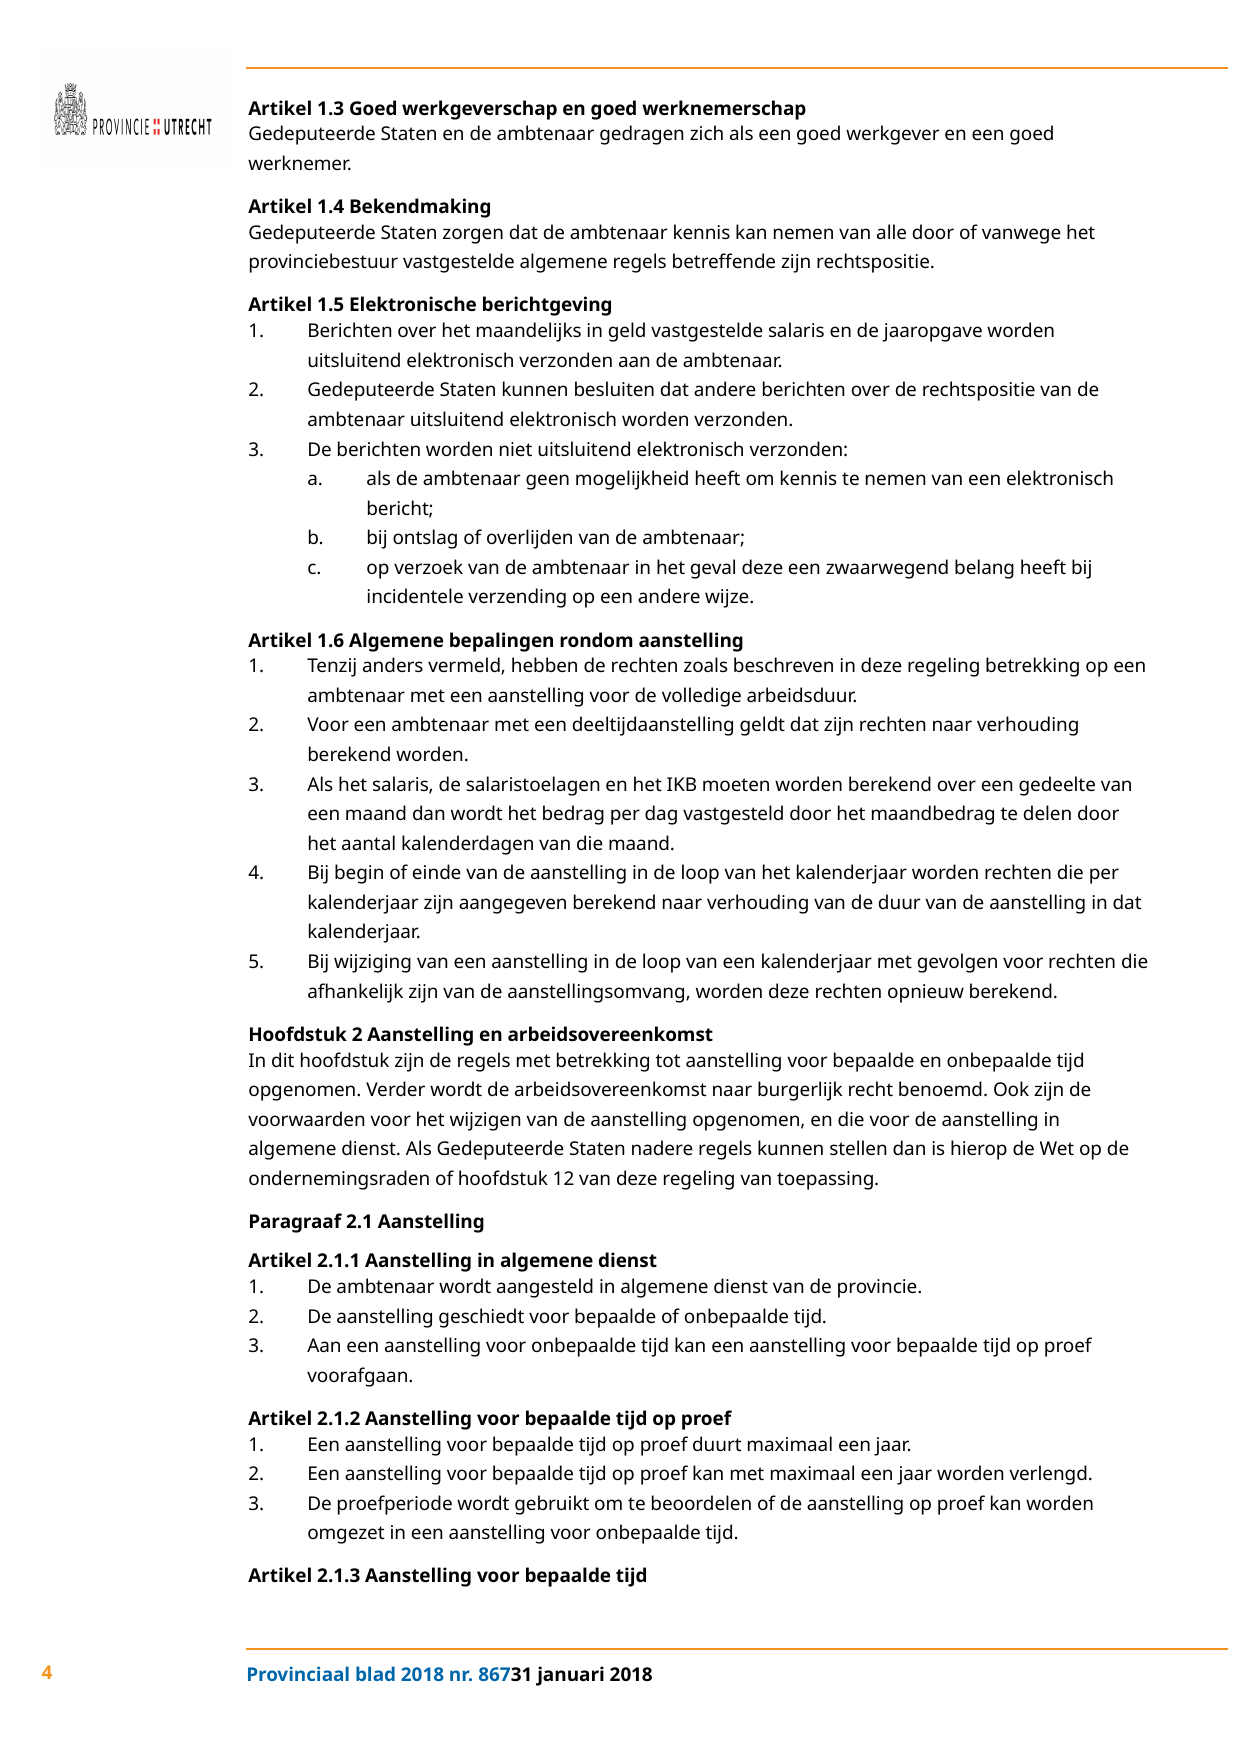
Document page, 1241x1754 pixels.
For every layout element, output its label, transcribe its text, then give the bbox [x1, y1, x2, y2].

text Artikel 1.6 Algemene bepalingen rondom aanstelling [248, 627, 1152, 652]
list De aanstelling geschiedt voor bepaalde of onbepaalde tijd. [248, 1303, 1152, 1328]
list Bij begin of einde van de aanstelling in de loop van het kalenderjaar worden rechten die per kalenderjaar zijn aangegeven berekend naar verhouding van de duur van de aanstelling in dat kalenderjaar. [248, 859, 1152, 944]
list als de ambtenaar geen mogelijkheid heeft om kennis te nemen van een elektronisch bericht; [307, 465, 1152, 521]
list De berichten worden niet uitsluitend elektronisch verzonden: [248, 436, 1152, 461]
list Aan een aanstelling voor onbepaalde tijd kan een aanstelling voor bepaalde tijd op proef voorafgaan. [248, 1332, 1152, 1388]
list bij ontslag of overlijden van de ambtenaar; [307, 524, 1152, 550]
text Gedeputeerde Staten zorgen dat de ambtenaar kennis kan nemen van alle door of vanwege het provinciebestuur vastgestelde algemene regels betreffende zijn rechtspositie. [248, 219, 1152, 274]
text In dit hoofdstuk zijn de regels met betrekking tot aanstelling voor bepaalde en onbepaalde tijd opgenomen. Verder wordt de arbeidsovereenkomst naar burgerlijk recht benoemd. Ook zijn de voorwaarden voor het wijzigen van de aanstelling opgenomen, en die voor de aanstelling in algemene dienst. Als Gedeputeerde Staten nadere regels kunnen stellen dan is hierop de Wet op de ondernemingsraden of hoofdstuk 12 van deze regeling van toepassing. [248, 1047, 1152, 1191]
list Gedeputeerde Staten kunnen besluiten dat andere berichten over de rechtspositie van de ambtenaar uitsluitend elektronisch worden verzonden. [248, 377, 1152, 432]
list Als het salaris, de salaristoelagen en het IKB moeten worden berekend over een gedeelte van een maand dan wordt het bedrag per dag vastgesteld door het maandbedrag te delen door het aantal kalenderdagen van die maand. [248, 771, 1152, 856]
list Voor een ambtenaar met een deeltijdaanstelling geldt dat zijn rechten naar verhouding berekend worden. [248, 712, 1152, 767]
text Artikel 1.4 Bekendmaking [248, 193, 1152, 219]
list De proefperiode wordt gebruikt om te beoordelen of de aanstelling op proef kan worden omgezet in een aanstelling voor onbepaalde tijd. [248, 1490, 1152, 1545]
list op verzoek van de ambtenaar in het geval deze een zwaarwegend belang heeft bij incidentele verzending op een andere wijze. [307, 554, 1152, 609]
list Bij wijziging van een aanstelling in de loop van een kalenderjaar met gevolgen voor rechten die afhankelijk zijn van de aanstellingsomvang, worden deze rechten opnieuw berekend. [248, 948, 1152, 1004]
picture [41, 47, 231, 172]
text Artikel 2.1.1 Aanstelling in algemene dienst [248, 1247, 1152, 1273]
text Paragraaf 2.1 Aanstelling [248, 1208, 1152, 1234]
list Een aanstelling voor bepaalde tijd op proef kan met maximaal een jaar worden verlengd. [248, 1460, 1152, 1486]
text Artikel 2.1.3 Aanstelling voor bepaalde tijd [248, 1563, 1152, 1588]
text Gedeputeerde Staten en de ambtenaar gedragen zich als een goed werkgever en een goed werknemer. [248, 121, 1152, 176]
text Artikel 2.1.2 Aanstelling voor bepaalde tijd op proef [248, 1405, 1152, 1431]
text Artikel 1.5 Elektronische berichtgeving [248, 292, 1152, 317]
list De ambtenaar wordt aangesteld in algemene dienst van de provincie. [248, 1273, 1152, 1299]
list Een aanstelling voor bepaalde tijd op proef duurt maximaal een jaar. [248, 1431, 1152, 1457]
list Tenzij anders vermeld, hebben de rechten zoals beschreven in deze regeling betrekking op een ambtenaar met een aanstelling voor de volledige arbeidsduur. [248, 652, 1152, 708]
list Berichten over het maandelijks in geld vastgestelde salaris en de jaaropgave worden uitsluitend elektronisch verzonden aan de ambtenaar. [248, 317, 1152, 373]
text Artikel 1.3 Goed werkgeverschap en goed werknemerschap [248, 95, 1152, 121]
text Hoofdstuk 2 Aanstelling en arbeidsovereenkomst [248, 1021, 1152, 1047]
